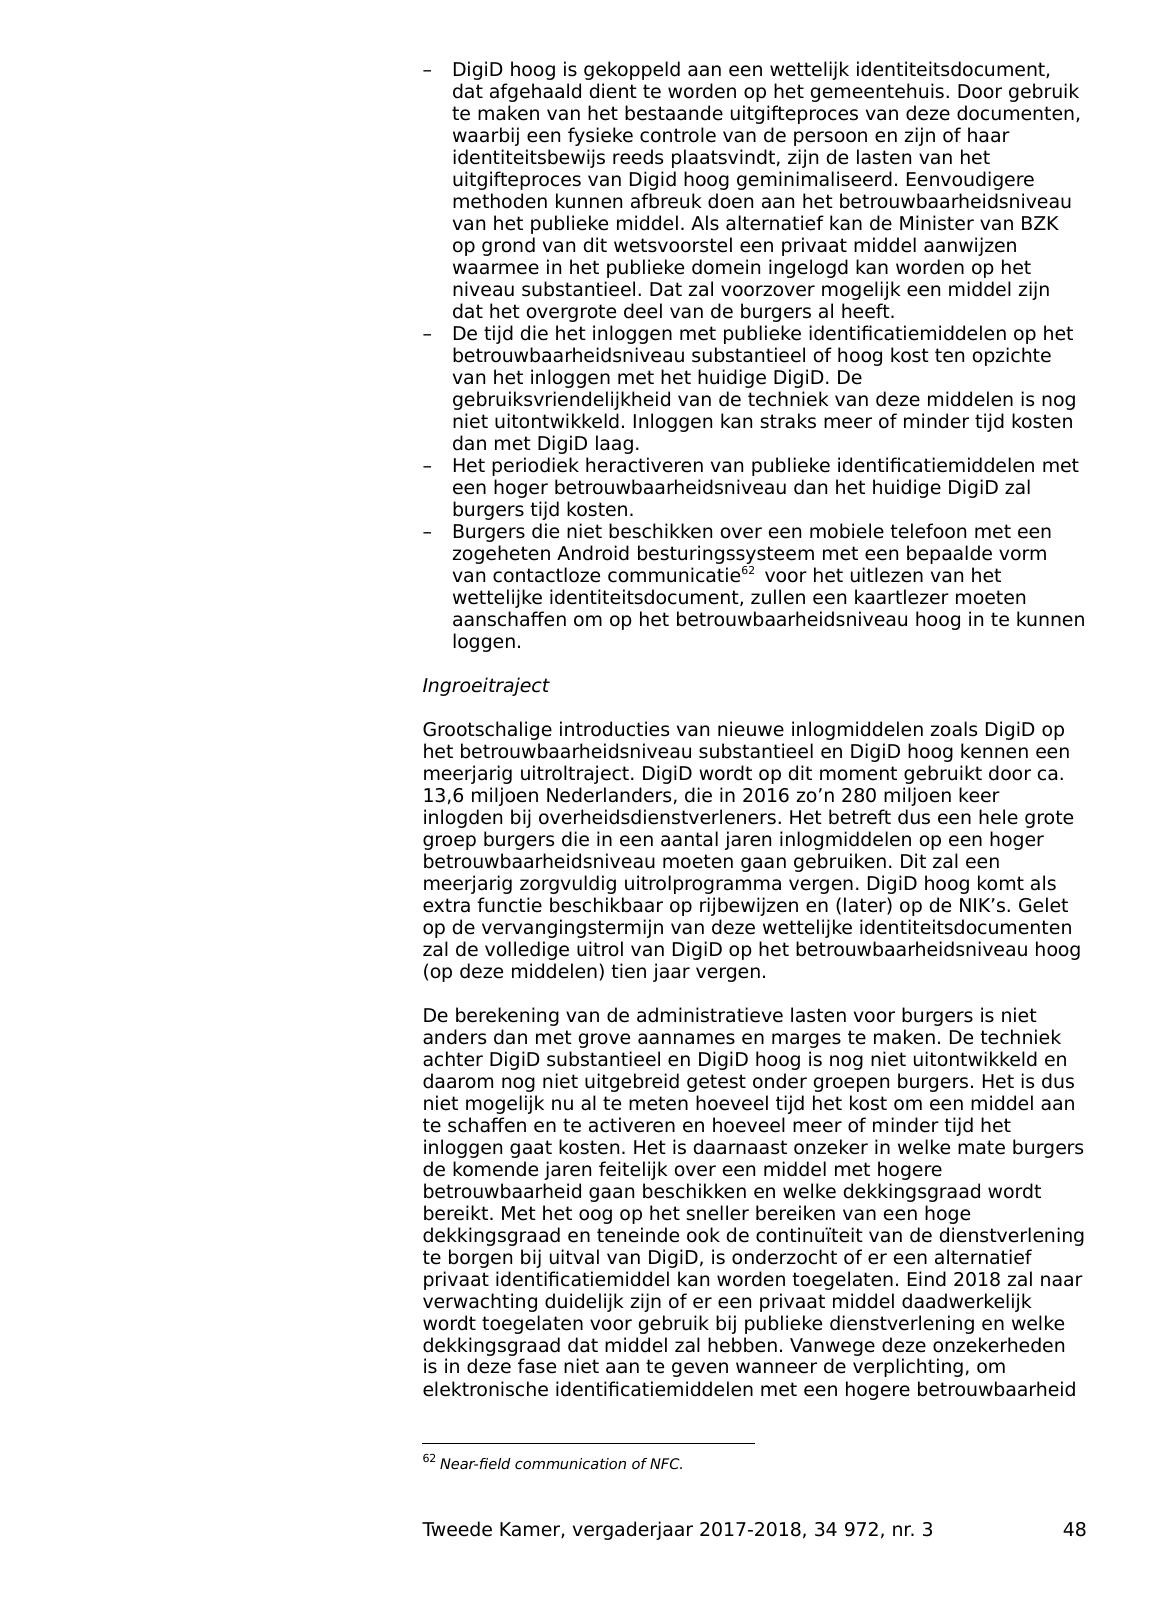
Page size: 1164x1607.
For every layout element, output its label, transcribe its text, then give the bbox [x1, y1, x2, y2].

text Near-field communication of NFC. [422, 1452, 1087, 1474]
text – DigiD hoog is gekoppeld aan een wettelijk identiteitsdocument, dat afgehaald dient te worden op het gemeentehuis. Door gebruik te maken van het bestaande uitgifteproces van deze documenten, waarbij een fysieke controle van de persoon en zijn of haar identiteitsbewijs reeds plaatsvindt, zijn de lasten van het uitgifteproces van Digid hoog geminimaliseerd. Eenvoudigere methoden kunnen afbreuk doen aan het betrouwbaarheidsniveau van het publieke middel. Als alternatief kan de Minister van BZK op grond van dit wetsvoorstel een privaat middel aanwijzen waarmee in het publieke domein ingelogd kan worden op het niveau substantieel. Dat zal voorzover mogelijk een middel zijn dat het overgrote deel van de burgers al heeft. [422, 59, 1087, 323]
text Grootschalige introducties van nieuwe inlogmiddelen zoals DigiD op het betrouwbaarheidsniveau substantieel en DigiD hoog kennen een meerjarig uitroltraject. DigiD wordt op dit moment gebruikt door ca. 13,6 miljoen Nederlanders, die in 2016 zo’n 280 miljoen keer inlogden bij overheidsdienstverleners. Het betreft dus een hele grote groep burgers die in een aantal jaren inlogmiddelen op een hoger betrouwbaarheidsniveau moeten gaan gebruiken. Dit zal een meerjarig zorgvuldig uitrolprogramma vergen. DigiD hoog komt als extra functie beschikbaar op rijbewijzen en (later) op de NIK’s. Gelet op de vervangingstermijn van deze wettelijke identiteitsdocumenten zal de volledige uitrol van DigiD op het betrouwbaarheidsniveau hoog (op deze middelen) tien jaar vergen. [422, 719, 1087, 983]
text – De tijd die het inloggen met publieke identificatiemiddelen op het betrouwbaarheidsniveau substantieel of hoog kost ten opzichte van het inloggen met het huidige DigiD. De gebruiksvriendelijkheid van de techniek van deze middelen is nog niet uitontwikkeld. Inloggen kan straks meer of minder tijd kosten dan met DigiD laag. [422, 323, 1087, 455]
subtitle Ingroeitraject [422, 675, 1087, 697]
text – Het periodiek heractiveren van publieke identificatiemiddelen met een hoger betrouwbaarheidsniveau dan het huidige DigiD zal burgers tijd kosten. [422, 455, 1087, 521]
text – Burgers die niet beschikken over een mobiele telefoon met een zogeheten Android besturingssysteem met een bepaalde vorm van contactloze communicatie voor het uitlezen van het wettelijke identiteitsdocument, zullen een kaartlezer moeten aanschaffen om op het betrouwbaarheidsniveau hoog in te kunnen loggen. [422, 521, 1087, 652]
text De berekening van de administratieve lasten voor burgers is niet anders dan met grove aannames en marges te maken. De techniek achter DigiD substantieel en DigiD hoog is nog niet uitontwikkeld en daarom nog niet uitgebreid getest onder groepen burgers. Het is dus niet mogelijk nu al te meten hoeveel tijd het kost om een middel aan te schaffen en te activeren en hoeveel meer of minder tijd het inloggen gaat kosten. Het is daarnaast onzeker in welke mate burgers de komende jaren feitelijk over een middel met hogere betrouwbaarheid gaan beschikken en welke dekkingsgraad wordt bereikt. Met het oog op het sneller bereiken van een hoge dekkingsgraad en teneinde ook de continuïteit van de dienstverlening te borgen bij uitval van DigiD, is onderzocht of er een alternatief privaat identificatiemiddel kan worden toegelaten. Eind 2018 zal naar verwachting duidelijk zijn of er een privaat middel daadwerkelijk wordt toegelaten voor gebruik bij publieke dienstverlening en welke dekkingsgraad dat middel zal hebben. Vanwege deze onzekerheden is in deze fase niet aan te geven wanneer de verplichting, om elektronische identificatiemiddelen met een hogere betrouwbaarheid [422, 1005, 1087, 1400]
